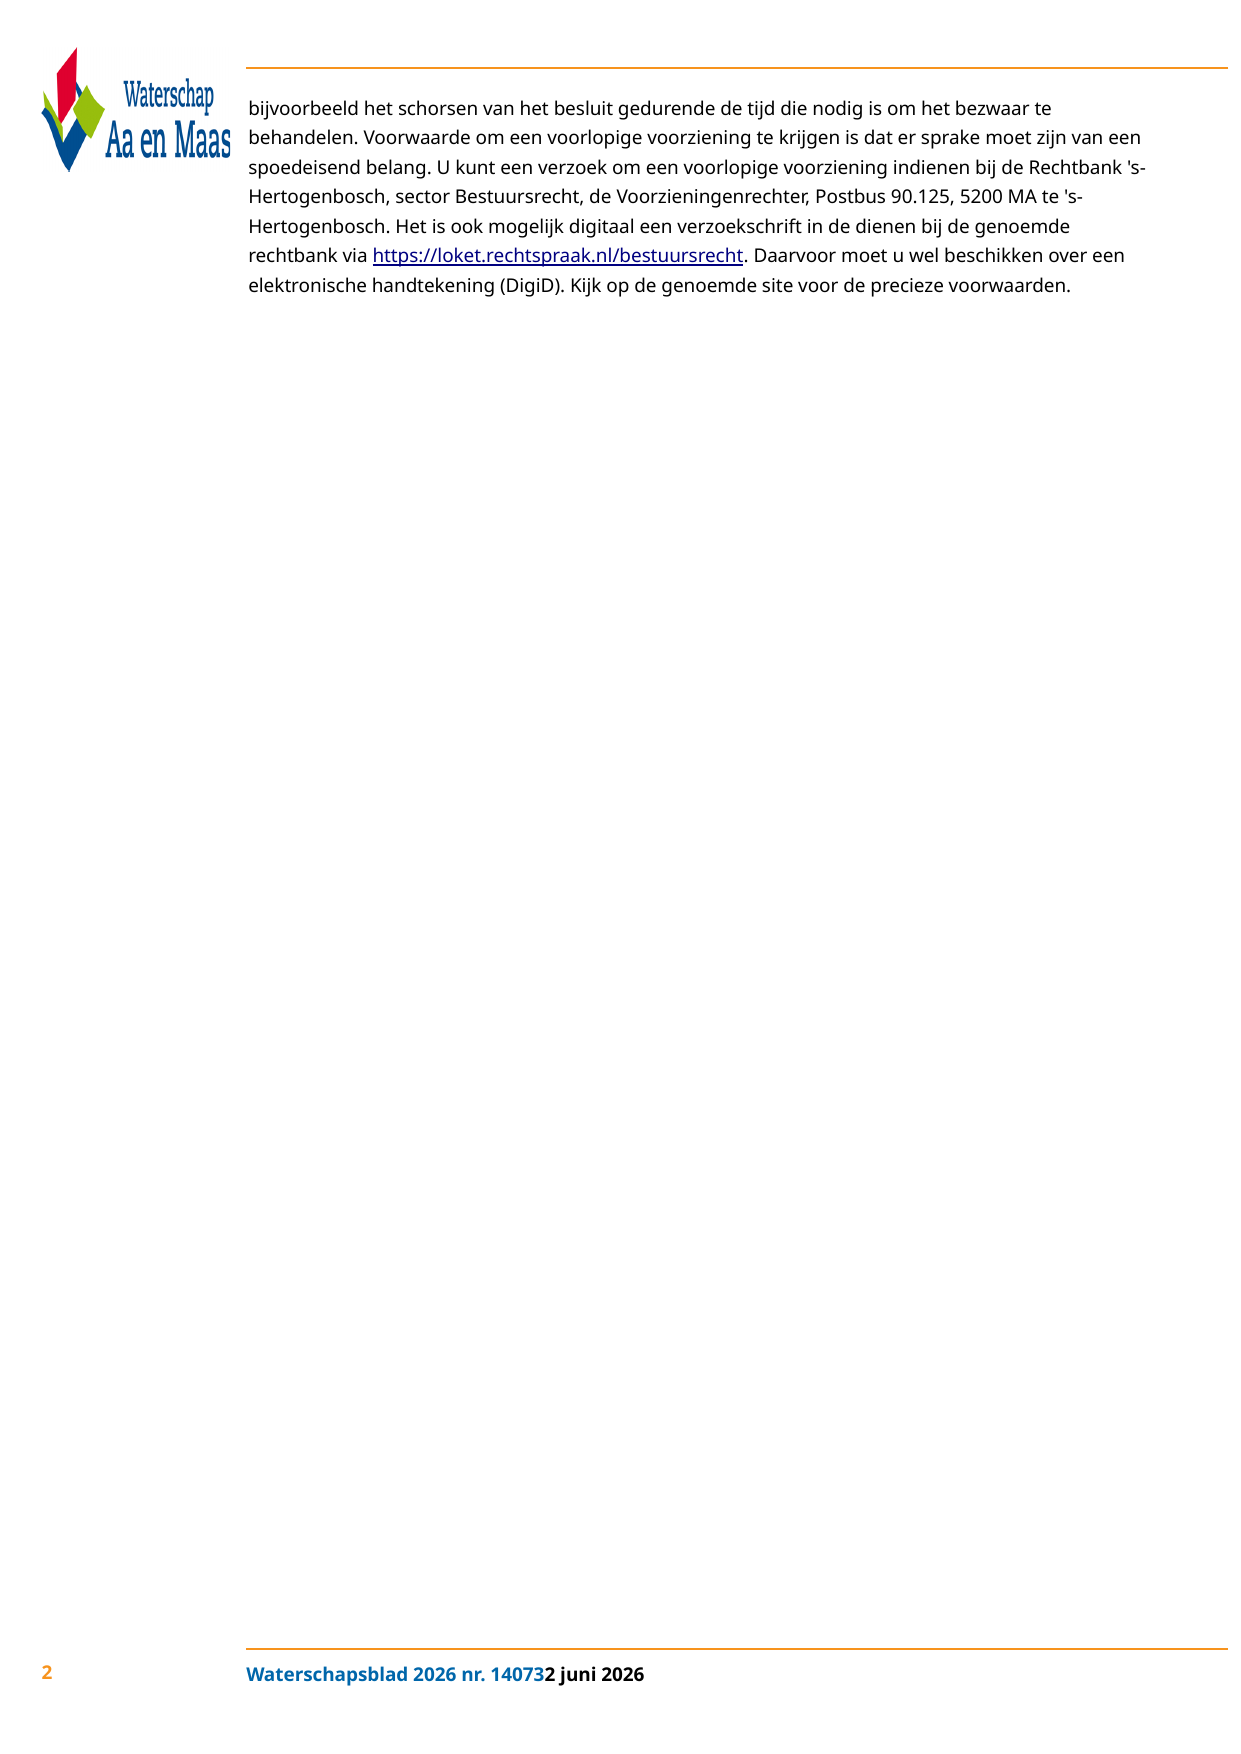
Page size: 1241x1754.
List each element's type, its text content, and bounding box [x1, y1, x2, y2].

text bijvoorbeeld het schorsen van het besluit gedurende de tijd die nodig is om het bezwaar te behandelen. Voorwaarde om een voorlopige voorziening te krijgen is dat er sprake moet zijn van een spoedeisend belang. U kunt een verzoek om een voorlopige voorziening indienen bij de Rechtbank 's-Hertogenbosch, sector Bestuursrecht, de Voorzieningenrechter, Postbus 90.125, 5200 MA te 's-Hertogenbosch. Het is ook mogelijk digitaal een verzoekschrift in de dienen bij de genoemde rechtbank via https://loket.rechtspraak.nl/bestuursrecht. Daarvoor moet u wel beschikken over een elektronische handtekening (DigiD). Kijk op de genoemde site voor de precieze voorwaarden. [248, 95, 1152, 298]
picture [41, 47, 231, 172]
